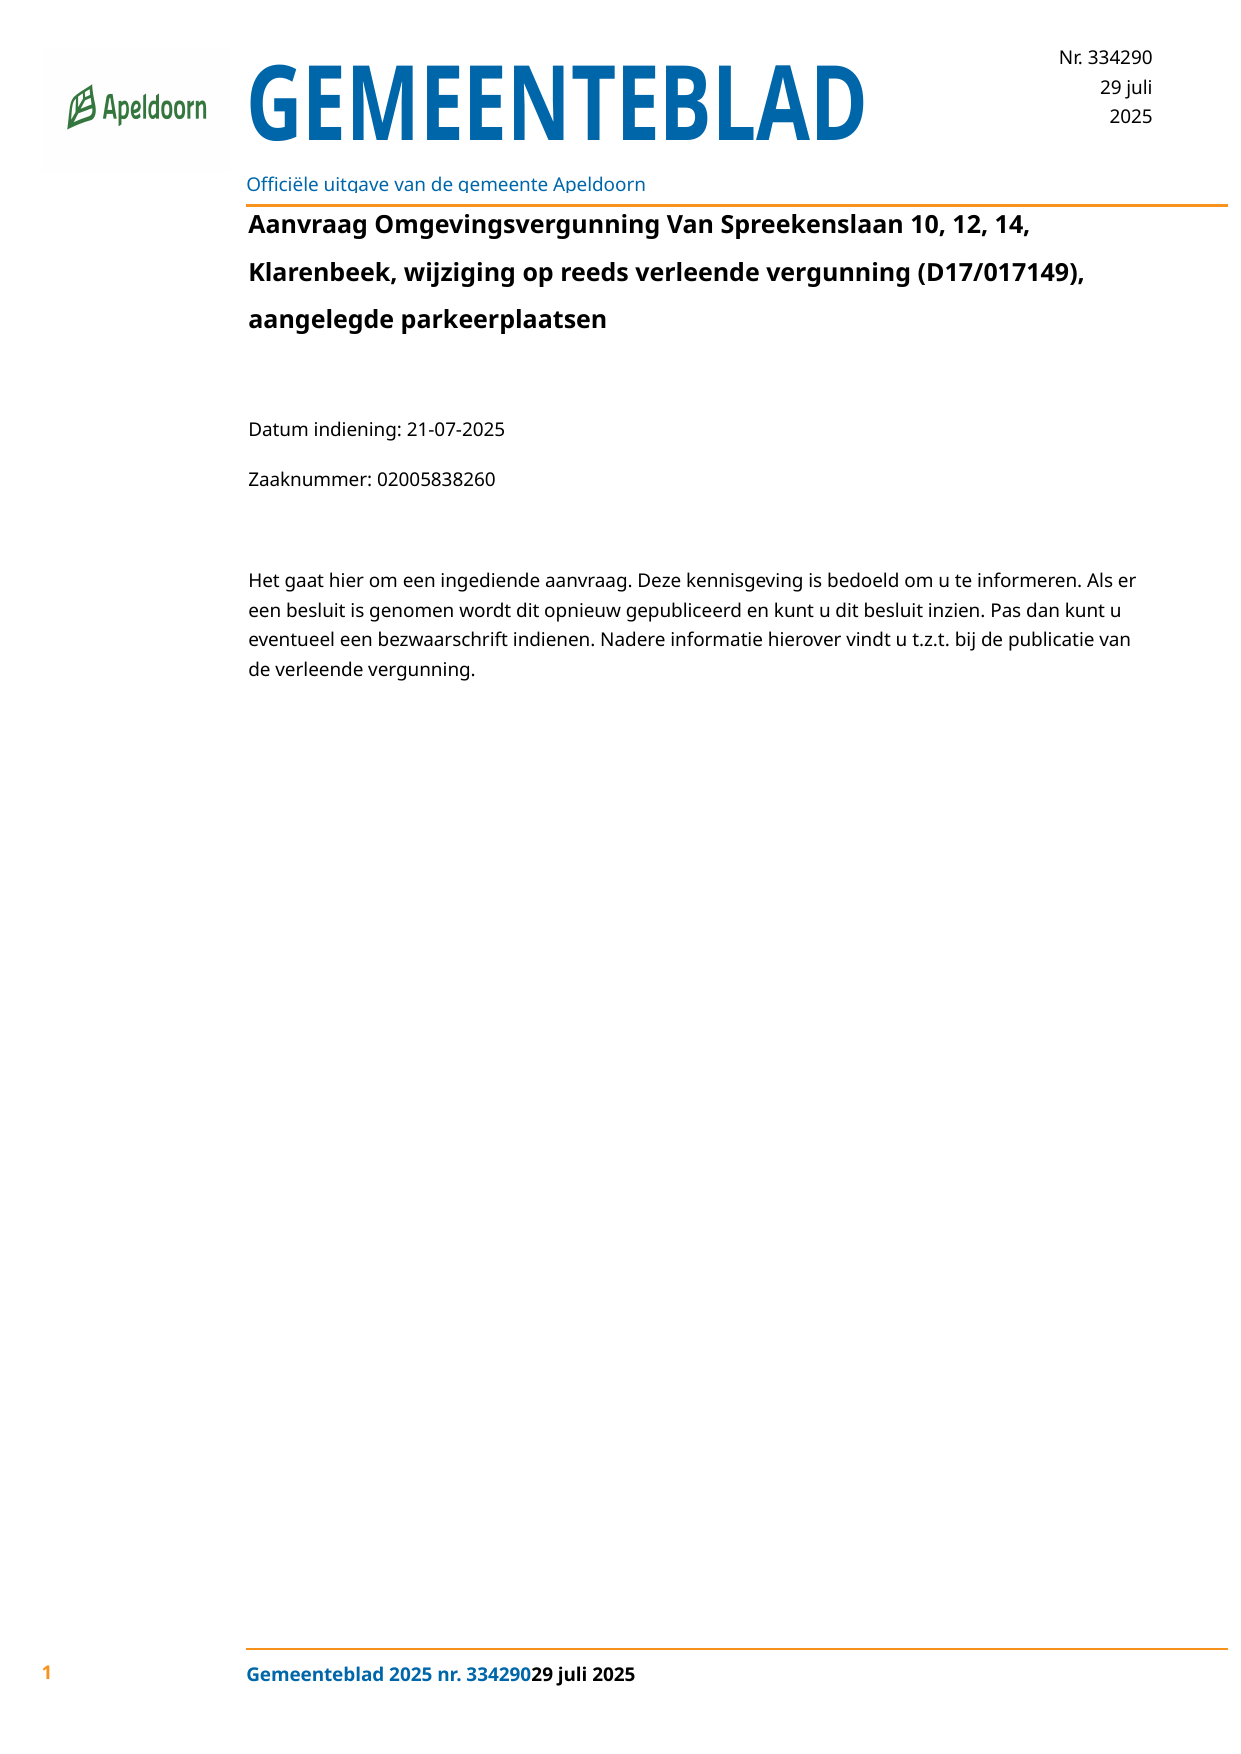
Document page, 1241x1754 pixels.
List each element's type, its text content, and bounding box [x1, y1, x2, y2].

text Aanvraag Omgevingsvergunning Van Spreekenslaan 10, 12, 14, Klarenbeek, wijziging op reeds verleende vergunning (D17/017149), aangelegde parkeerplaatsen [248, 207, 1152, 336]
text Datum indiening: 21-07-2025 [248, 416, 1152, 442]
text Zaaknummer: 02005838260 [248, 466, 1152, 492]
text Het gaat hier om een ingediende aanvraag. Deze kennisgeving is bedoeld om u te informeren. Als er een besluit is genomen wordt dit opnieuw gepubliceerd en kunt u dit besluit inzien. Pas dan kunt u eventueel een bezwaarschrift indienen. Nadere informatie hierover vindt u t.z.t. bij de publicatie van de verleende vergunning. [248, 567, 1152, 682]
picture [41, 47, 231, 172]
